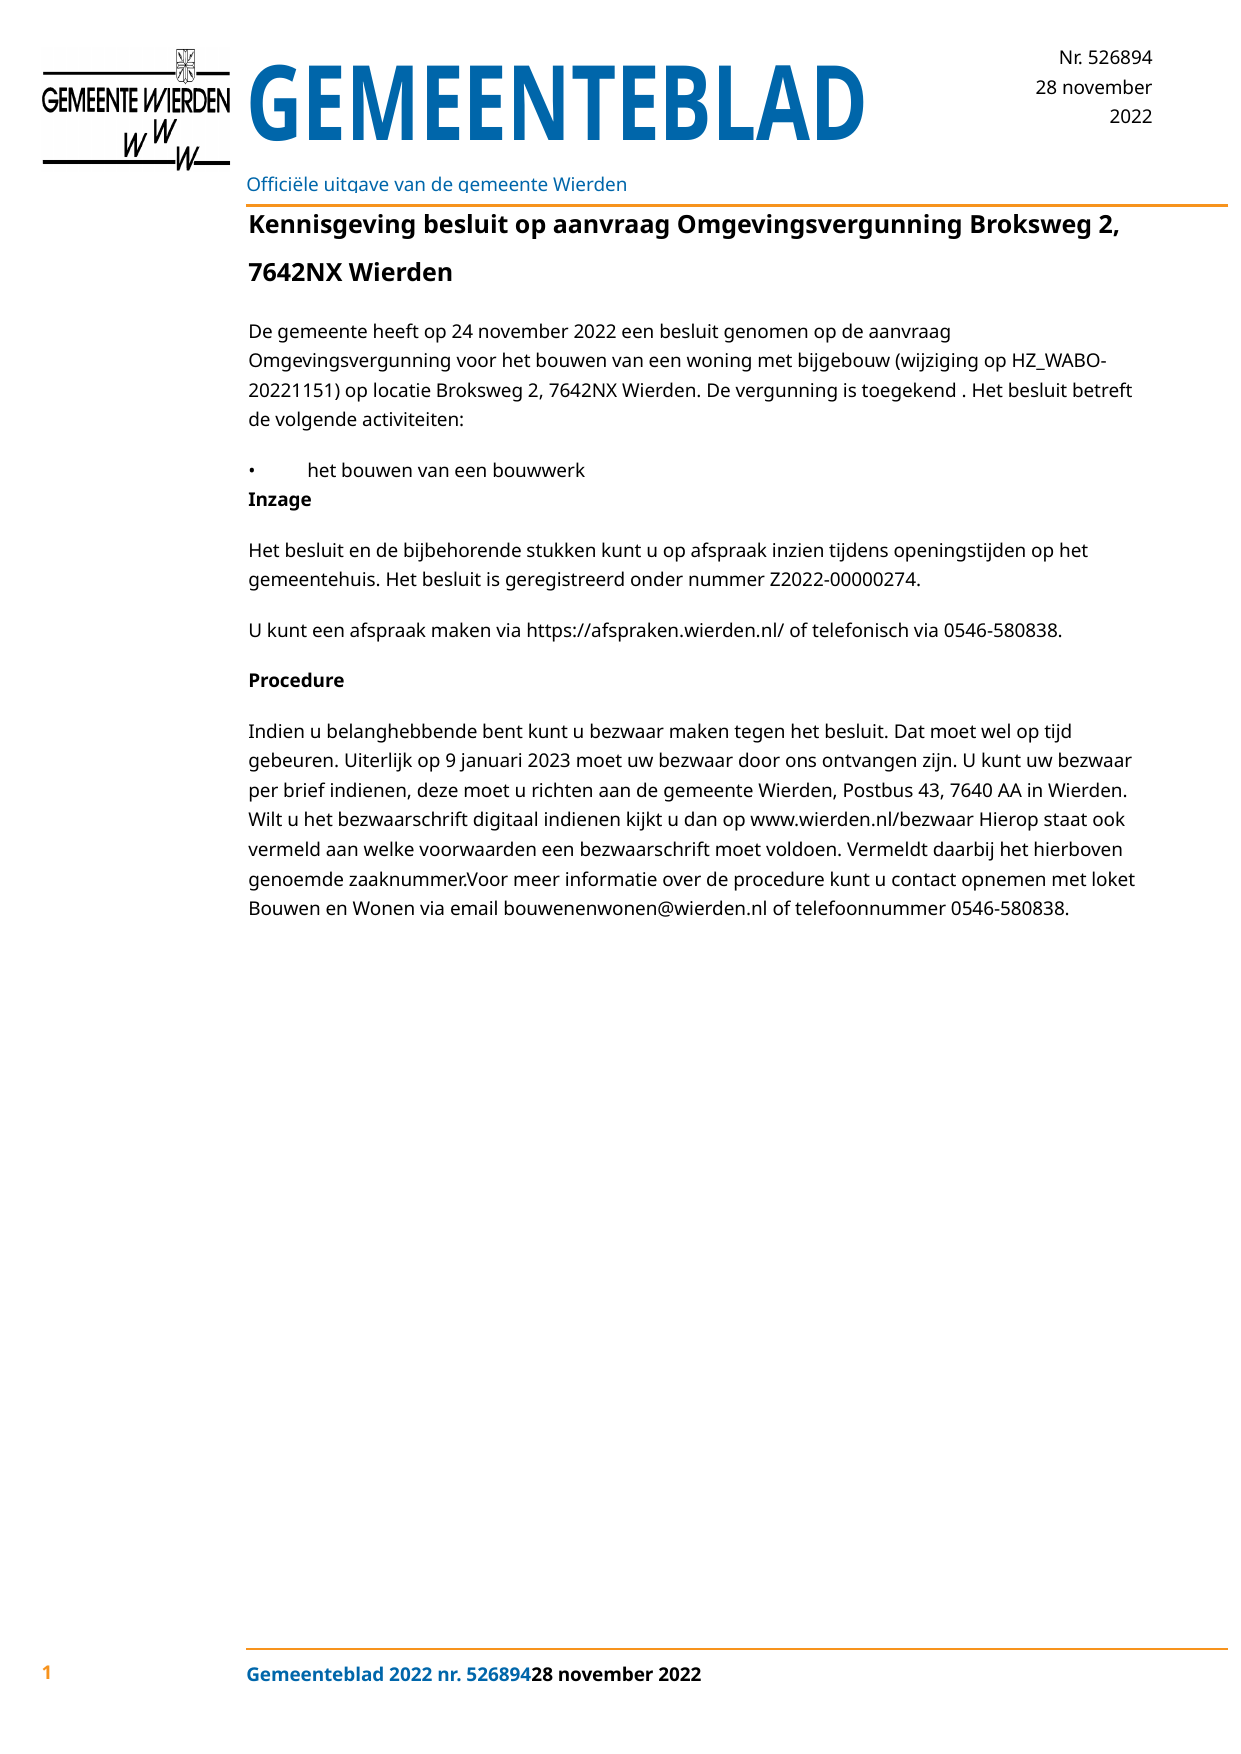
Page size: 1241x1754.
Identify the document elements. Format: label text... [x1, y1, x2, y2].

text Het besluit en de bijbehorende stukken kunt u op afspraak inzien tijdens openingstijden op het gemeentehuis. Het besluit is geregistreerd onder nummer Z2022-00000274. [248, 537, 1152, 592]
text Procedure [248, 667, 1152, 693]
list het bouwen van een bouwwerk [248, 457, 1152, 483]
text Indien u belanghebbende bent kunt u bezwaar maken tegen het besluit. Dat moet wel op tijd gebeuren. Uiterlijk op 9 januari 2023 moet uw bezwaar door ons ontvangen zijn. U kunt uw bezwaar per brief indienen, deze moet u richten aan de gemeente Wierden, Postbus 43, 7640 AA in Wierden. Wilt u het bezwaarschrift digitaal indienen kijkt u dan op www.wierden.nl/bezwaar Hierop staat ook vermeld aan welke voorwaarden een bezwaarschrift moet voldoen. Vermeldt daarbij het hierboven genoemde zaaknummer.Voor meer informatie over de procedure kunt u contact opnemen met loket Bouwen en Wonen via email bouwenenwonen@wierden.nl of telefoonnummer 0546-580838. [248, 718, 1152, 921]
picture [41, 47, 231, 172]
text Inzage [248, 487, 1152, 512]
text U kunt een afspraak maken via https://afspraken.wierden.nl/ of telefonisch via 0546-580838. [248, 617, 1152, 643]
text Kennisgeving besluit op aanvraag Omgevingsvergunning Broksweg 2, 7642NX Wierden [248, 207, 1152, 288]
text De gemeente heeft op 24 november 2022 een besluit genomen op de aanvraag Omgevingsvergunning voor het bouwen van een woning met bijgebouw (wijziging op HZ_WABO-20221151) op locatie Broksweg 2, 7642NX Wierden. De vergunning is toegekend . Het besluit betreft de volgende activiteiten: [248, 318, 1152, 432]
